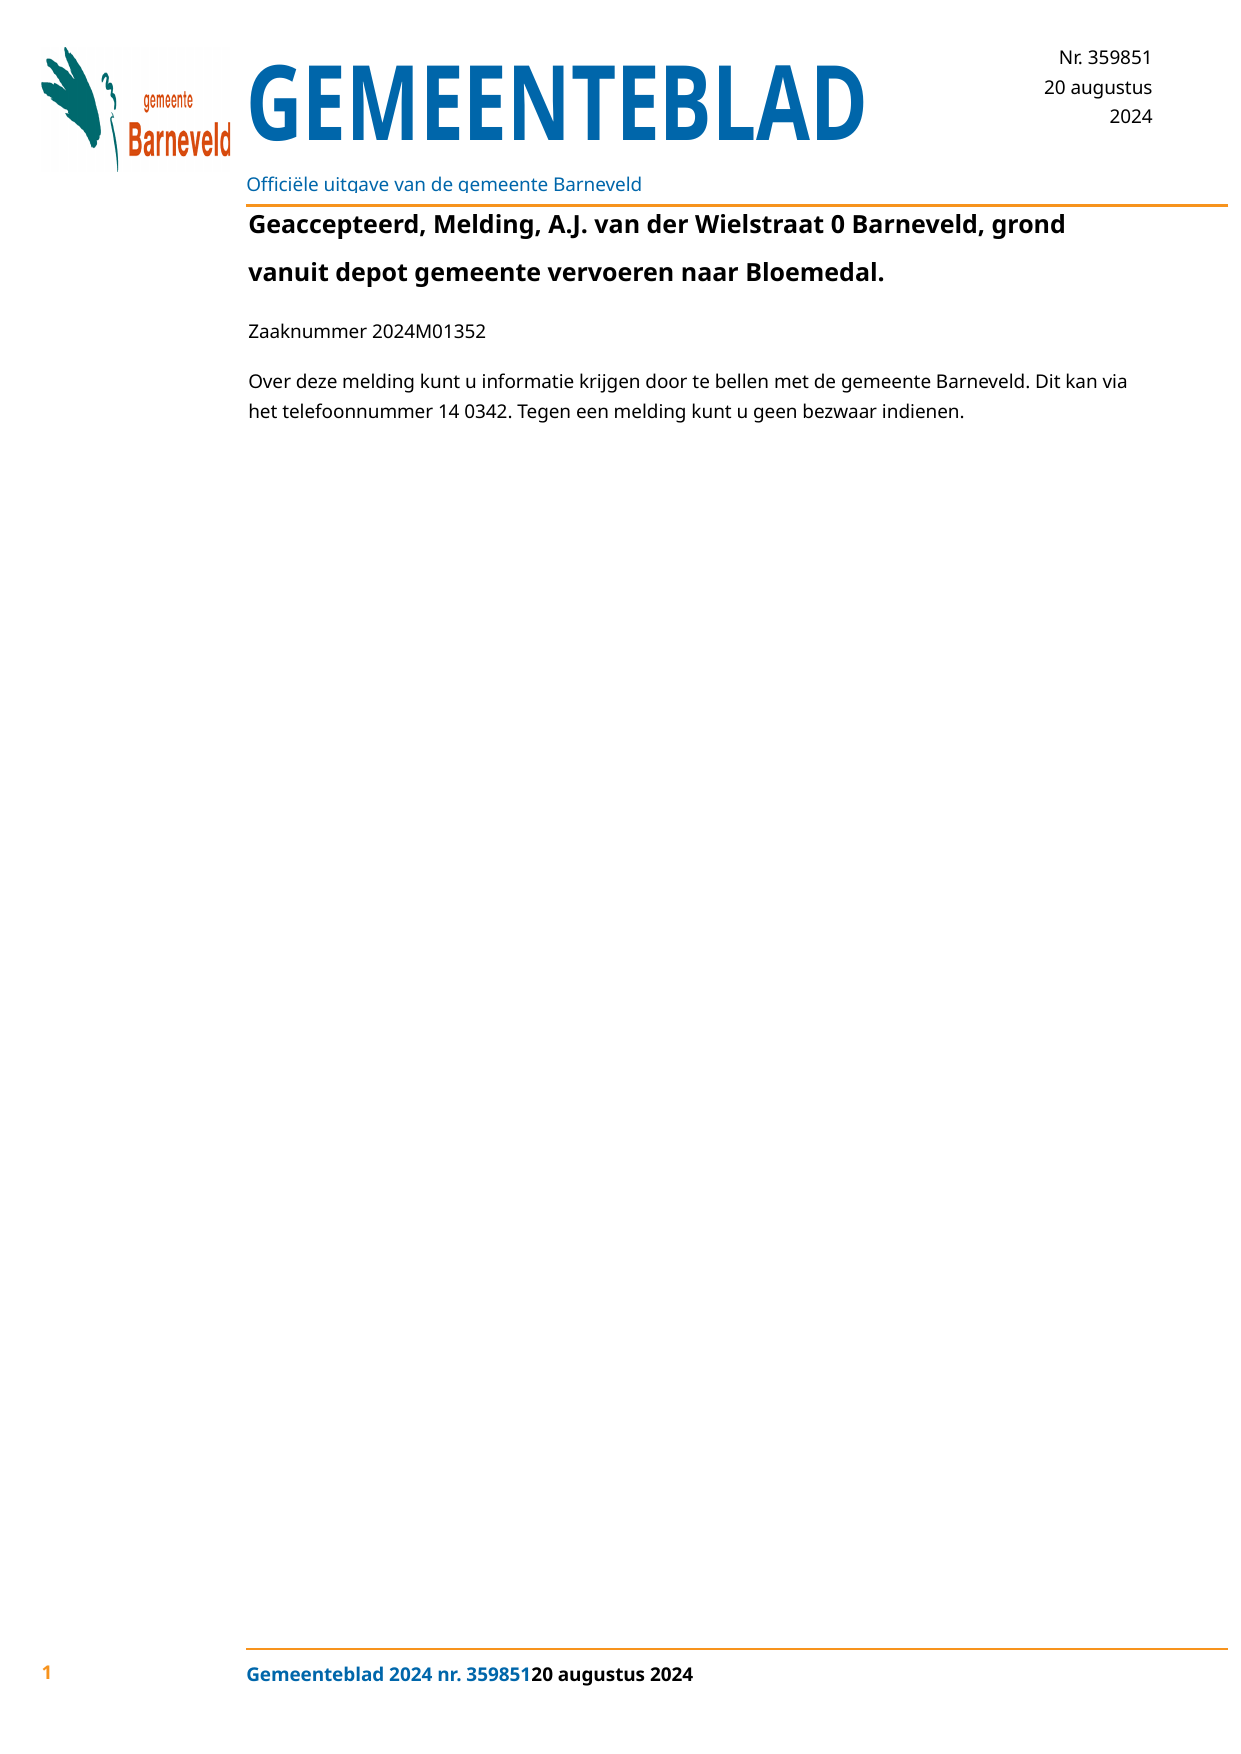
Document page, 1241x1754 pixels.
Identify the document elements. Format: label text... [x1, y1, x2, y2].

text Zaaknummer 2024M01352 [248, 318, 1152, 344]
text Geaccepteerd, Melding, A.J. van der Wielstraat 0 Barneveld, grond vanuit depot gemeente vervoeren naar Bloemedal. [248, 207, 1152, 288]
picture [41, 47, 231, 172]
text Over deze melding kunt u informatie krijgen door te bellen met de gemeente Barneveld. Dit kan via het telefoonnummer 14 0342. Tegen een melding kunt u geen bezwaar indienen. [248, 368, 1152, 424]
